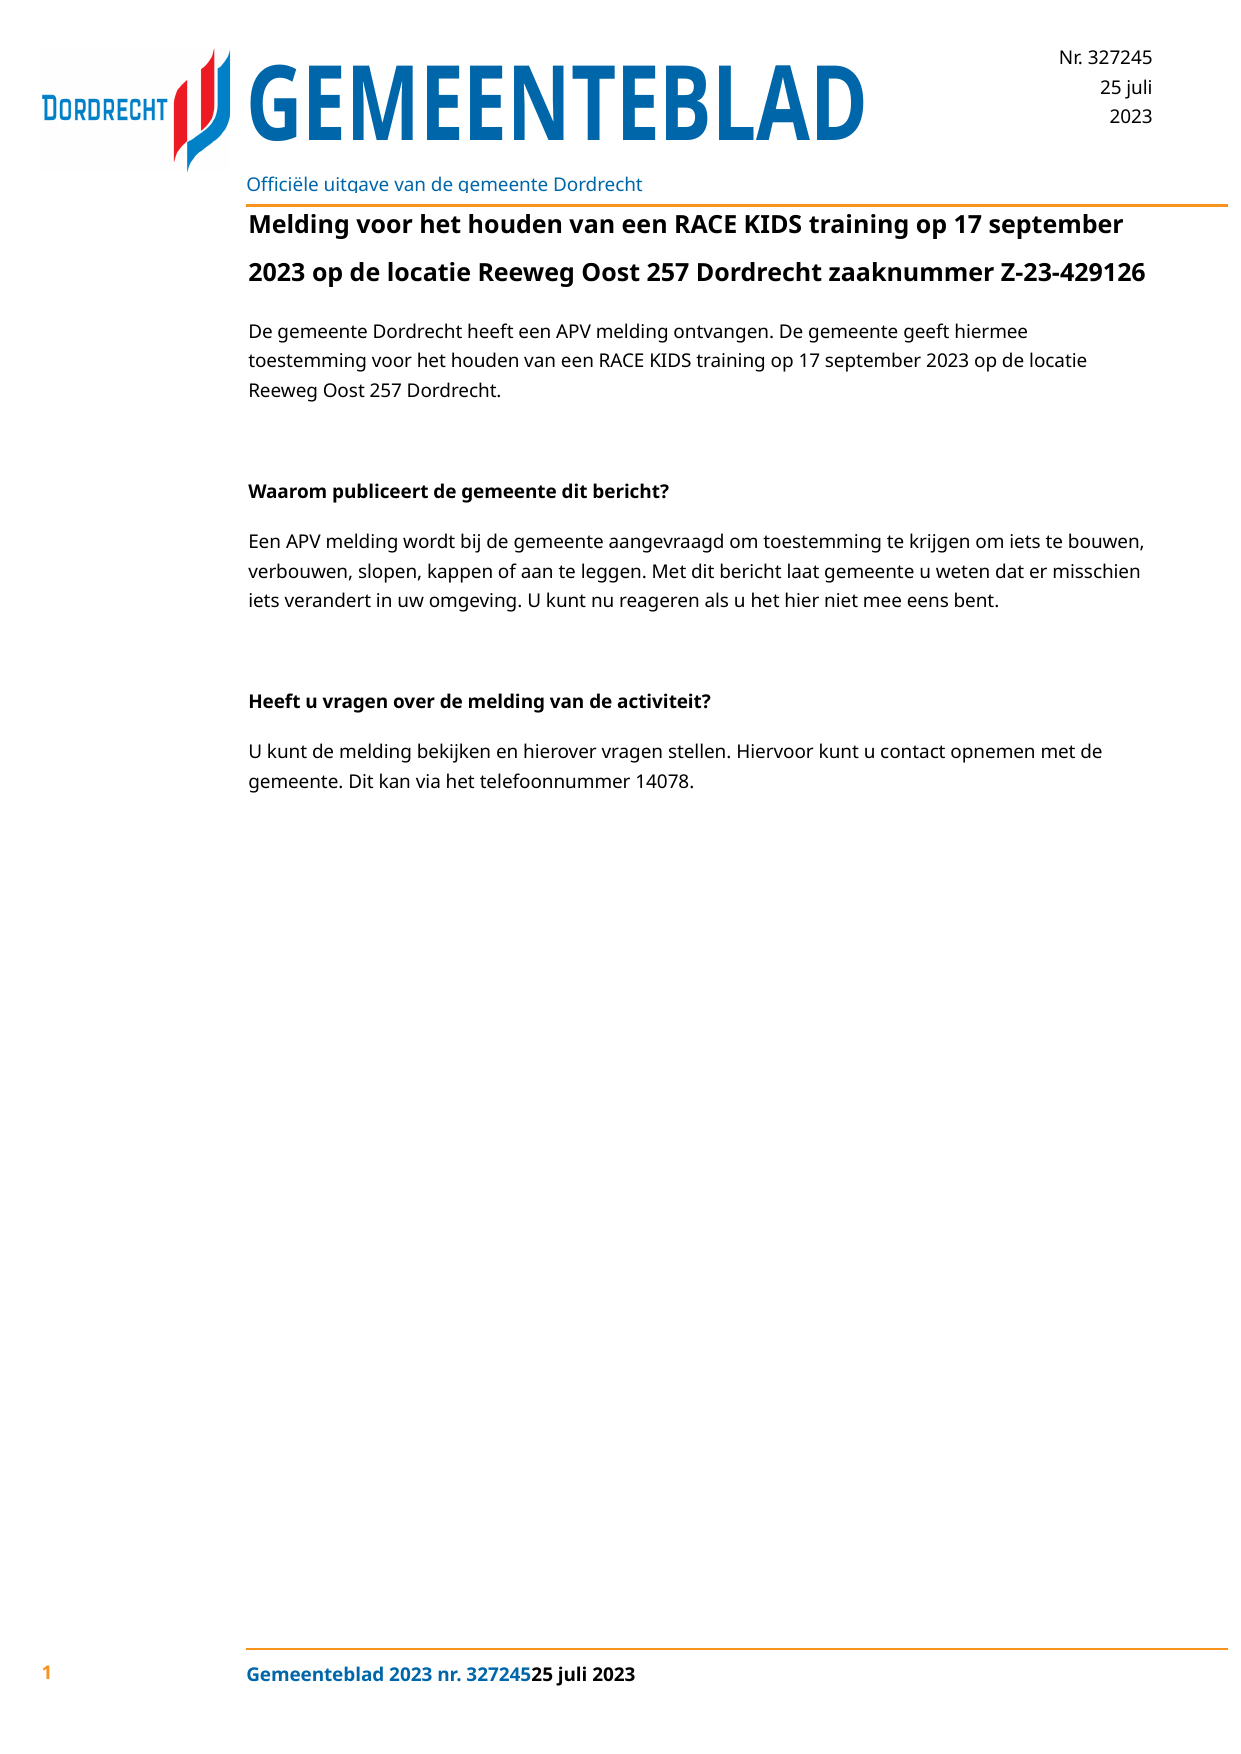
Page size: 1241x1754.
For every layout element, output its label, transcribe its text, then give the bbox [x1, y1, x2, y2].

text Melding voor het houden van een RACE KIDS training op 17 september 2023 op de locatie Reeweg Oost 257 Dordrecht zaaknummer Z-23-429126 [248, 207, 1152, 288]
text Een APV melding wordt bij de gemeente aangevraagd om toestemming te krijgen om iets te bouwen, verbouwen, slopen, kappen of aan te leggen. Met dit bericht laat gemeente u weten dat er misschien iets verandert in uw omgeving. U kunt nu reageren als u het hier niet mee eens bent. [248, 528, 1152, 613]
text De gemeente Dordrecht heeft een APV melding ontvangen. De gemeente geeft hiermee toestemming voor het houden van een RACE KIDS training op 17 september 2023 op de locatie Reeweg Oost 257 Dordrecht. [248, 318, 1152, 403]
text U kunt de melding bekijken en hierover vragen stellen. Hiervoor kunt u contact opnemen met de gemeente. Dit kan via het telefoonnummer 14078. [248, 739, 1152, 794]
text Heeft u vragen over de melding van de activiteit? [248, 688, 1152, 714]
picture [41, 47, 231, 172]
text Waarom publiceert de gemeente dit bericht? [248, 478, 1152, 504]
